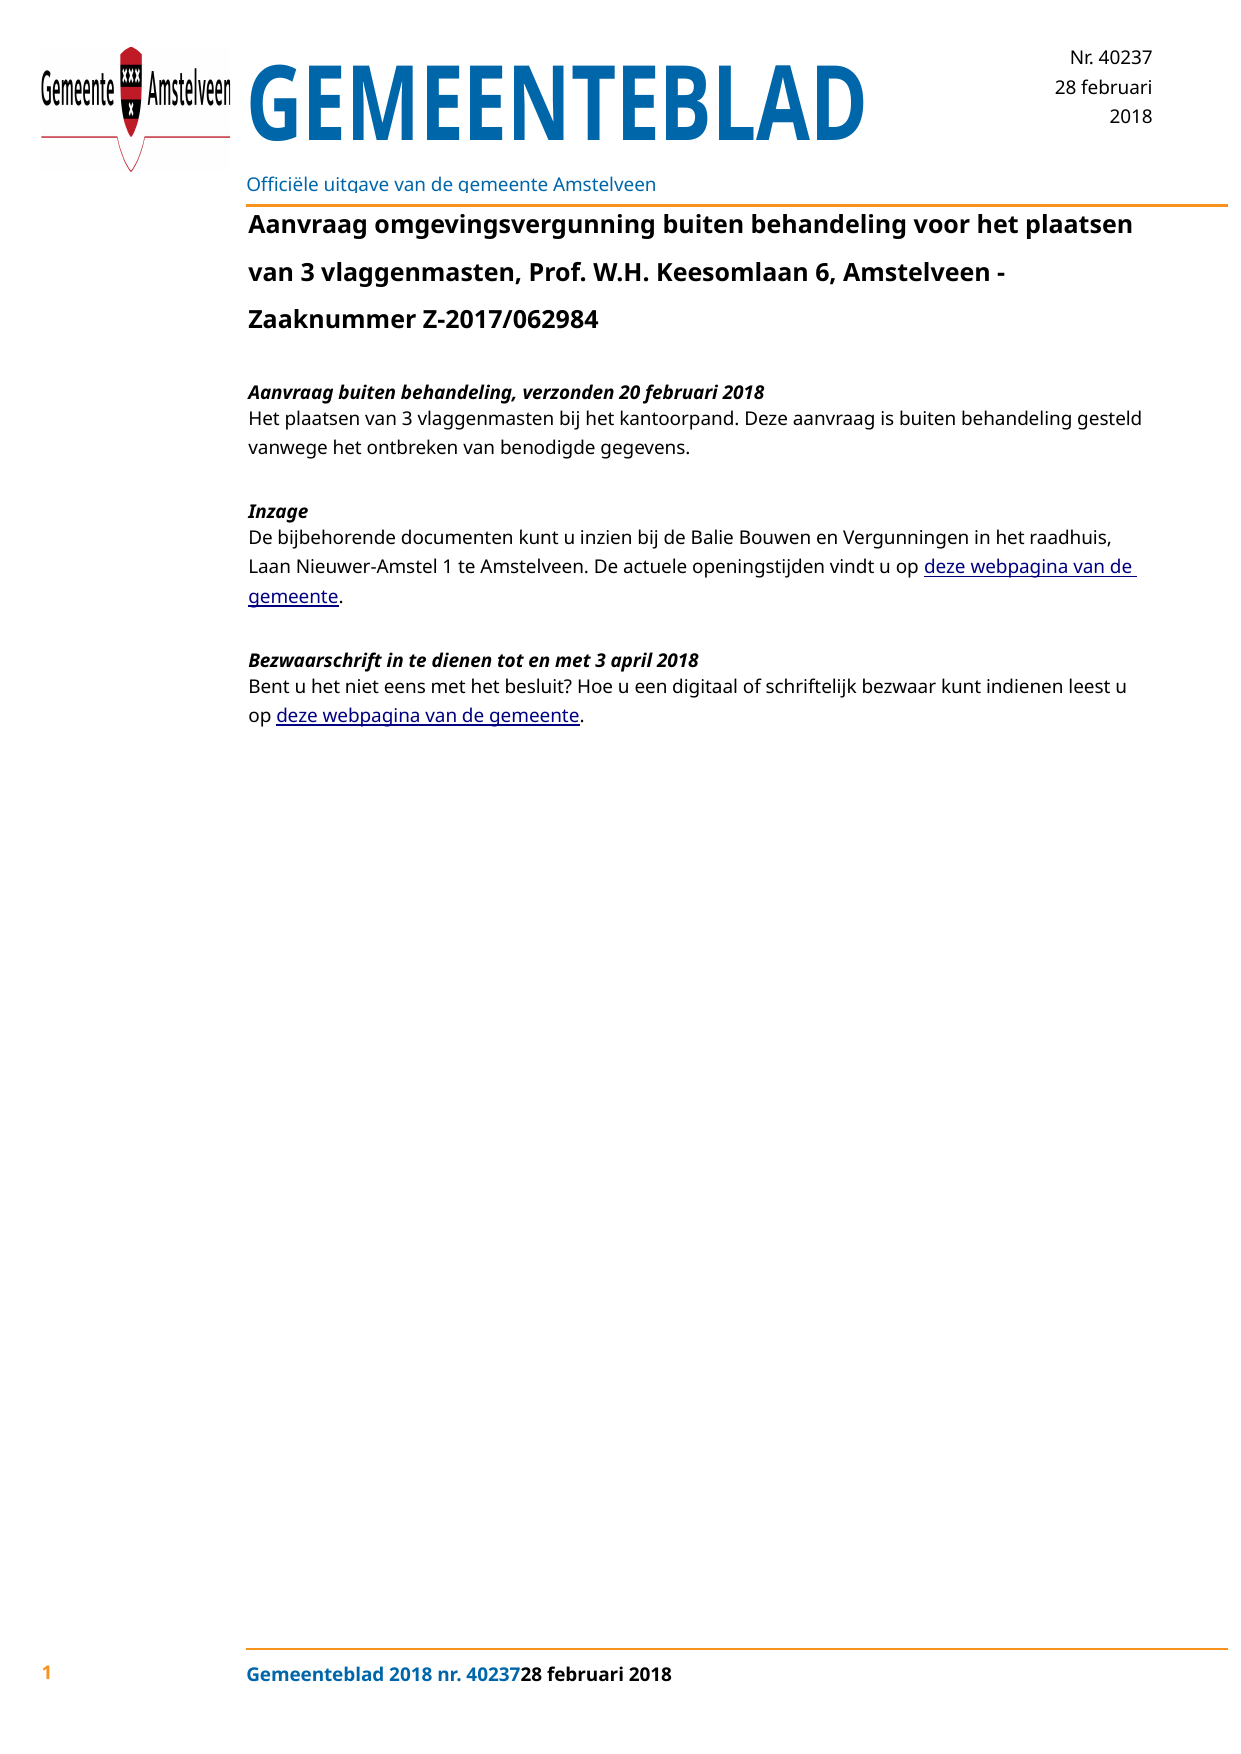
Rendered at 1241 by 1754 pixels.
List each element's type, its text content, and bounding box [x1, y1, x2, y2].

text De bijbehorende documenten kunt u inzien bij de Balie Bouwen en Vergunningen in het raadhuis, Laan Nieuwer-Amstel 1 te Amstelveen. De actuele openingstijden vindt u op deze webpagina van de gemeente. [248, 524, 1152, 609]
text Het plaatsen van 3 vlaggenmasten bij het kantoorpand. Deze aanvraag is buiten behandeling gesteld vanwege het ontbreken van benodigde gegevens. [248, 405, 1152, 460]
picture [41, 47, 231, 172]
text Aanvraag buiten behandeling, verzonden 20 februari 2018 [248, 379, 1152, 405]
text Bezwaarschrift in te dienen tot en met 3 april 2018 [248, 647, 1152, 673]
text Aanvraag omgevingsvergunning buiten behandeling voor het plaatsen van 3 vlaggenmasten, Prof. W.H. Keesomlaan 6, Amstelveen - Zaaknummer Z-2017/062984 [248, 207, 1152, 336]
text Inzage [248, 498, 1152, 524]
text Bent u het niet eens met het besluit? Hoe u een digitaal of schriftelijk bezwaar kunt indienen leest u op deze webpagina van de gemeente. [248, 673, 1152, 728]
